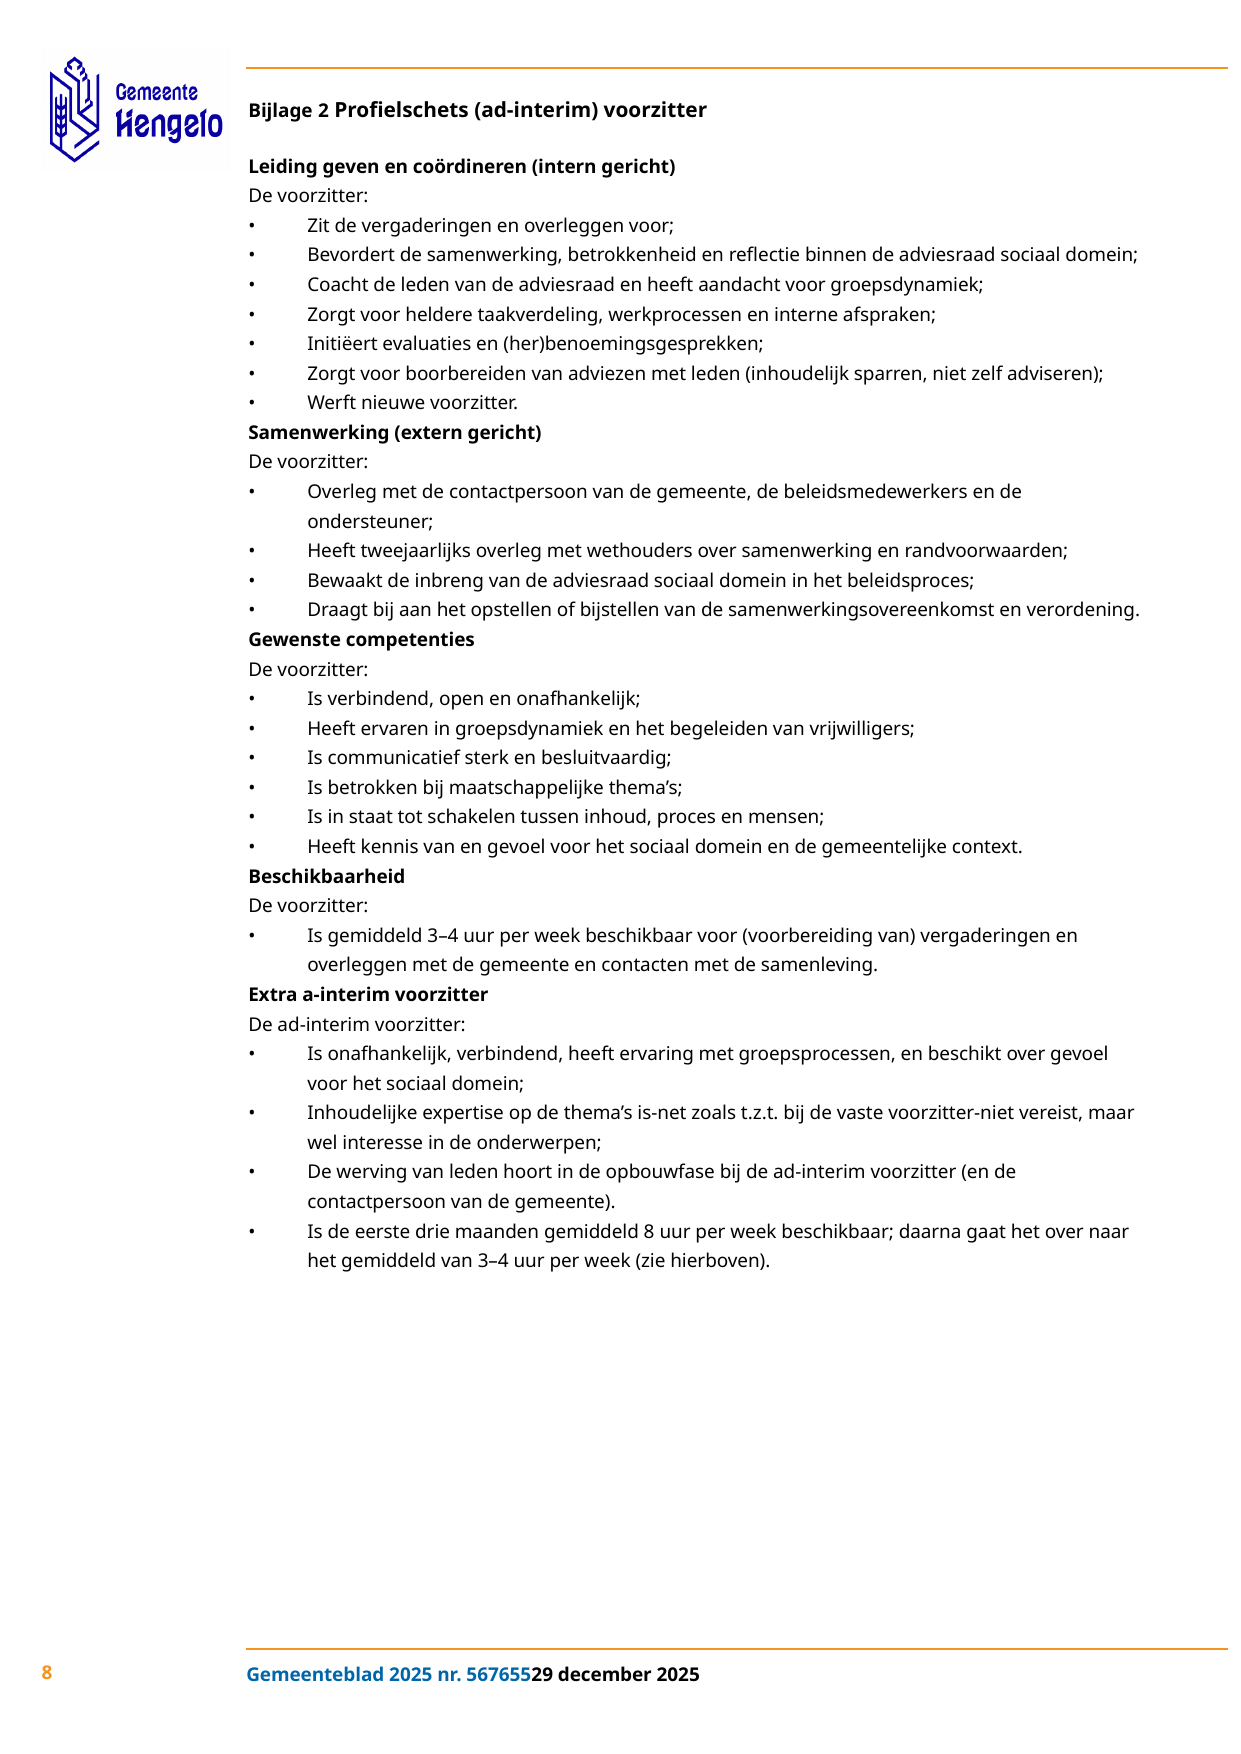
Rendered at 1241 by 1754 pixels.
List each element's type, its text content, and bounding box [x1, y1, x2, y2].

list Inhoudelijke expertise op de thema’s is-net zoals t.z.t. bij de vaste voorzitter-niet vereist, maar wel interesse in de onderwerpen; [248, 1099, 1152, 1155]
text De voorzitter: [248, 182, 1152, 208]
text Bijlage 2 Profielschets (ad-interim) voorzitter [248, 95, 1152, 123]
list De werving van leden hoort in de opbouwfase bij de ad-interim voorzitter (en de contactpersoon van de gemeente). [248, 1159, 1152, 1214]
list Is de eerste drie maanden gemiddeld 8 uur per week beschikbaar; daarna gaat het over naar het gemiddeld van 3–4 uur per week (zie hierboven). [248, 1218, 1152, 1273]
text Gewenste competenties [248, 626, 1152, 652]
list Heeft ervaren in groepsdynamiek en het begeleiden van vrijwilligers; [248, 715, 1152, 741]
picture [41, 47, 231, 172]
list Coacht de leden van de adviesraad en heeft aandacht voor groepsdynamiek; [248, 271, 1152, 297]
text De voorzitter: [248, 656, 1152, 682]
list Zorgt voor heldere taakverdeling, werkprocessen en interne afspraken; [248, 301, 1152, 327]
list Is verbindend, open en onafhankelijk; [248, 685, 1152, 711]
text De voorzitter: [248, 892, 1152, 918]
text Leiding geven en coördineren (intern gericht) [248, 153, 1152, 179]
list Bewaakt de inbreng van de adviesraad sociaal domein in het beleidsproces; [248, 567, 1152, 593]
list Initiëert evaluaties en (her)benoemingsgesprekken; [248, 330, 1152, 356]
list Zorgt voor boorbereiden van adviezen met leden (inhoudelijk sparren, niet zelf adviseren); [248, 360, 1152, 386]
text Samenwerking (extern gericht) [248, 419, 1152, 445]
text Beschikbaarheid [248, 863, 1152, 889]
list Zit de vergaderingen en overleggen voor; [248, 212, 1152, 238]
list Overleg met de contactpersoon van de gemeente, de beleidsmedewerkers en de ondersteuner; [248, 478, 1152, 534]
list Is in staat tot schakelen tussen inhoud, proces en mensen; [248, 804, 1152, 829]
list Bevordert de samenwerking, betrokkenheid en reflectie binnen de adviesraad sociaal domein; [248, 242, 1152, 267]
list Draagt bij aan het opstellen of bijstellen van de samenwerkingsovereenkomst en verordening. [248, 597, 1152, 622]
list Is gemiddeld 3–4 uur per week beschikbaar voor (voorbereiding van) vergaderingen en overleggen met de gemeente en contacten met de samenleving. [248, 922, 1152, 977]
list Werft nieuwe voorzitter. [248, 389, 1152, 415]
text De voorzitter: [248, 449, 1152, 474]
list Heeft kennis van en gevoel voor het sociaal domein en de gemeentelijke context. [248, 833, 1152, 859]
list Is onafhankelijk, verbindend, heeft ervaring met groepsprocessen, en beschikt over gevoel voor het sociaal domein; [248, 1040, 1152, 1096]
list Is betrokken bij maatschappelijke thema’s; [248, 774, 1152, 800]
list Heeft tweejaarlijks overleg met wethouders over samenwerking en randvoorwaarden; [248, 537, 1152, 563]
text Extra a-interim voorzitter [248, 981, 1152, 1007]
text De ad-interim voorzitter: [248, 1011, 1152, 1037]
list Is communicatief sterk en besluitvaardig; [248, 744, 1152, 770]
